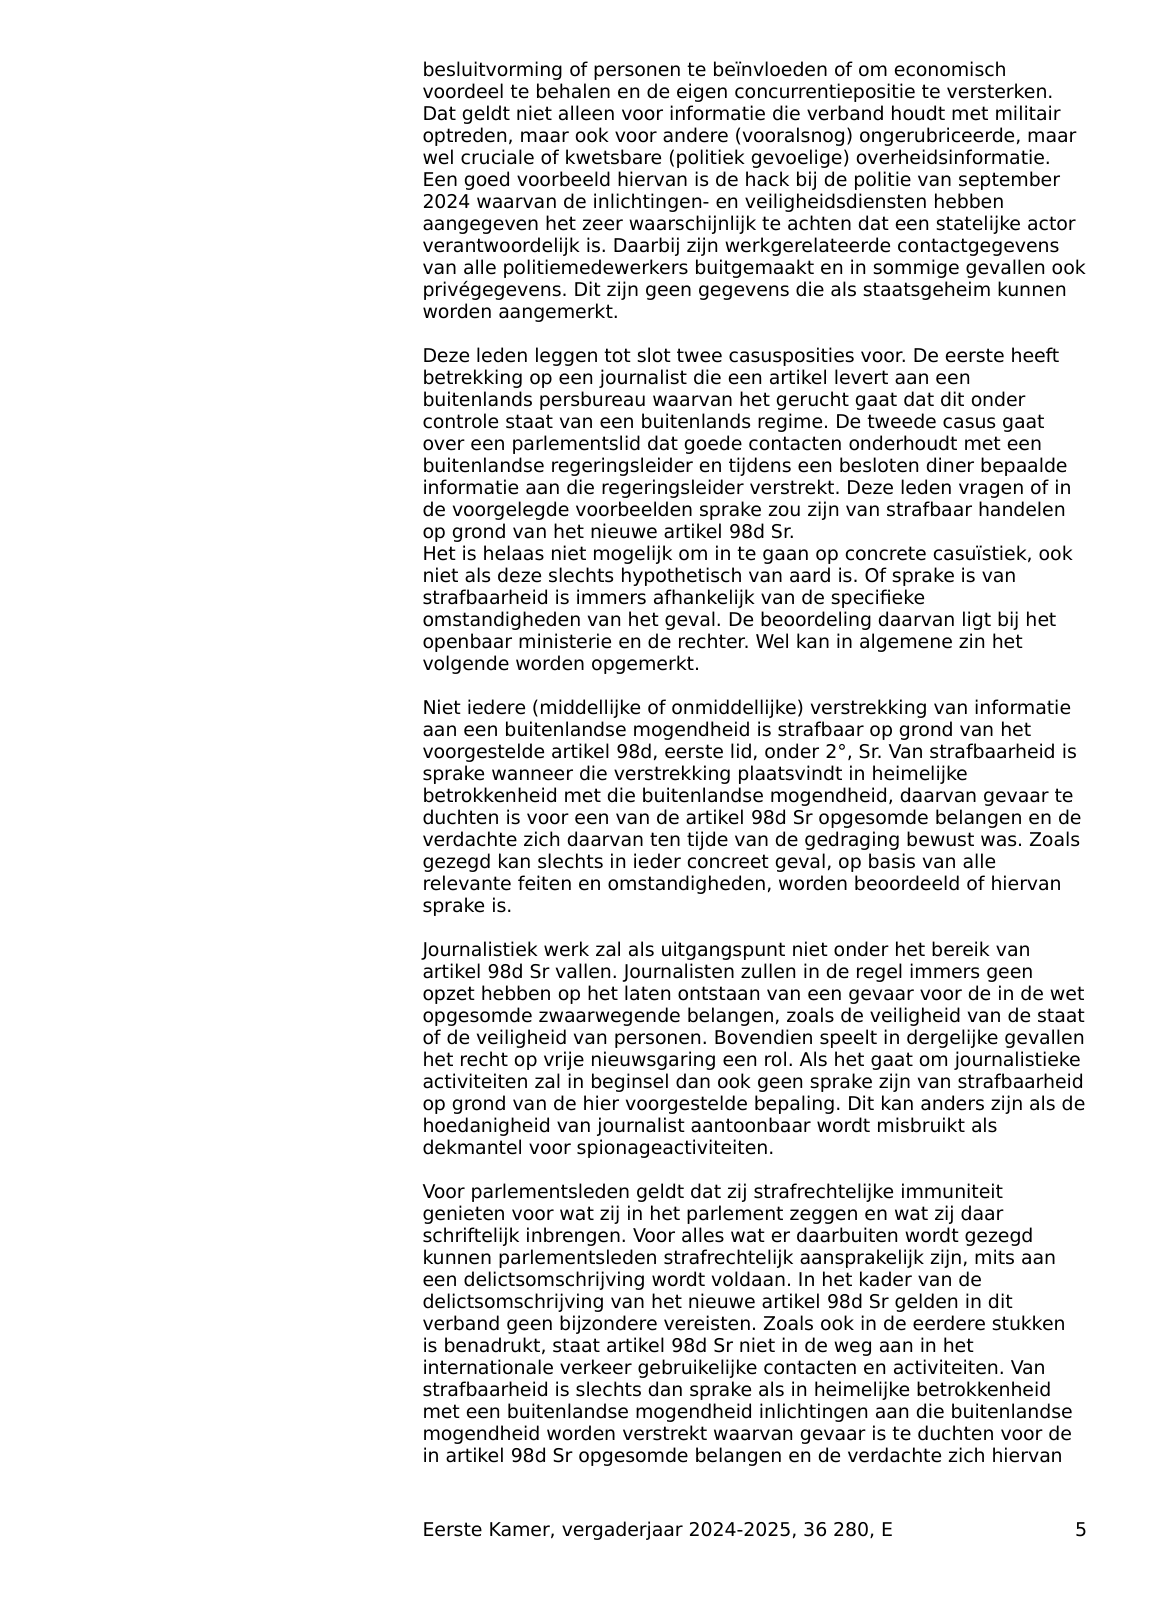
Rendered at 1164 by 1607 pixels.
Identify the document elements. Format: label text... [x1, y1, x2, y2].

text Het is helaas niet mogelijk om in te gaan op concrete casuïstiek, ook niet als deze slechts hypothetisch van aard is. Of sprake is van strafbaarheid is immers afhankelijk van de specifieke omstandigheden van het geval. De beoordeling daarvan ligt bij het openbaar ministerie en de rechter. Wel kan in algemene zin het volgende worden opgemerkt. [422, 543, 1087, 675]
text Deze leden leggen tot slot twee casusposities voor. De eerste heeft betrekking op een journalist die een artikel levert aan een buitenlands persbureau waarvan het gerucht gaat dat dit onder controle staat van een buitenlands regime. De tweede casus gaat over een parlementslid dat goede contacten onderhoudt met een buitenlandse regeringsleider en tijdens een besloten diner bepaalde informatie aan die regeringsleider verstrekt. Deze leden vragen of in de voorgelegde voorbeelden sprake zou zijn van strafbaar handelen op grond van het nieuwe artikel 98d Sr. [422, 345, 1087, 543]
text besluitvorming of personen te beïnvloeden of om economisch voordeel te behalen en de eigen concurrentiepositie te versterken. Dat geldt niet alleen voor informatie die verband houdt met militair optreden, maar ook voor andere (vooralsnog) ongerubriceerde, maar wel cruciale of kwetsbare (politiek gevoelige) overheidsinformatie. Een goed voorbeeld hiervan is de hack bij de politie van september 2024 waarvan de inlichtingen- en veiligheidsdiensten hebben aangegeven het zeer waarschijnlijk te achten dat een statelijke actor verantwoordelijk is. Daarbij zijn werkgerelateerde contactgegevens van alle politiemedewerkers buitgemaakt en in sommige gevallen ook privégegevens. Dit zijn geen gegevens die als staatsgeheim kunnen worden aangemerkt. [422, 59, 1087, 323]
text Journalistiek werk zal als uitgangspunt niet onder het bereik van artikel 98d Sr vallen. Journalisten zullen in de regel immers geen opzet hebben op het laten ontstaan van een gevaar voor de in de wet opgesomde zwaarwegende belangen, zoals de veiligheid van de staat of de veiligheid van personen. Bovendien speelt in dergelijke gevallen het recht op vrije nieuwsgaring een rol. Als het gaat om journalistieke activiteiten zal in beginsel dan ook geen sprake zijn van strafbaarheid op grond van de hier voorgestelde bepaling. Dit kan anders zijn als de hoedanigheid van journalist aantoonbaar wordt misbruikt als dekmantel voor spionageactiviteiten. [422, 939, 1087, 1159]
text Voor parlementsleden geldt dat zij strafrechtelijke immuniteit genieten voor wat zij in het parlement zeggen en wat zij daar schriftelijk inbrengen. Voor alles wat er daarbuiten wordt gezegd kunnen parlementsleden strafrechtelijk aansprakelijk zijn, mits aan een delictsomschrijving wordt voldaan. In het kader van de delictsomschrijving van het nieuwe artikel 98d Sr gelden in dit verband geen bijzondere vereisten. Zoals ook in de eerdere stukken is benadrukt, staat artikel 98d Sr niet in de weg aan in het internationale verkeer gebruikelijke contacten en activiteiten. Van strafbaarheid is slechts dan sprake als in heimelijke betrokkenheid met een buitenlandse mogendheid inlichtingen aan die buitenlandse mogendheid worden verstrekt waarvan gevaar is te duchten voor de in artikel 98d Sr opgesomde belangen en de verdachte zich hiervan [422, 1181, 1087, 1467]
text Niet iedere (middellijke of onmiddellijke) verstrekking van informatie aan een buitenlandse mogendheid is strafbaar op grond van het voorgestelde artikel 98d, eerste lid, onder 2°, Sr. Van strafbaarheid is sprake wanneer die verstrekking plaatsvindt in heimelijke betrokkenheid met die buitenlandse mogendheid, daarvan gevaar te duchten is voor een van de artikel 98d Sr opgesomde belangen en de verdachte zich daarvan ten tijde van de gedraging bewust was. Zoals gezegd kan slechts in ieder concreet geval, op basis van alle relevante feiten en omstandigheden, worden beoordeeld of hiervan sprake is. [422, 697, 1087, 917]
